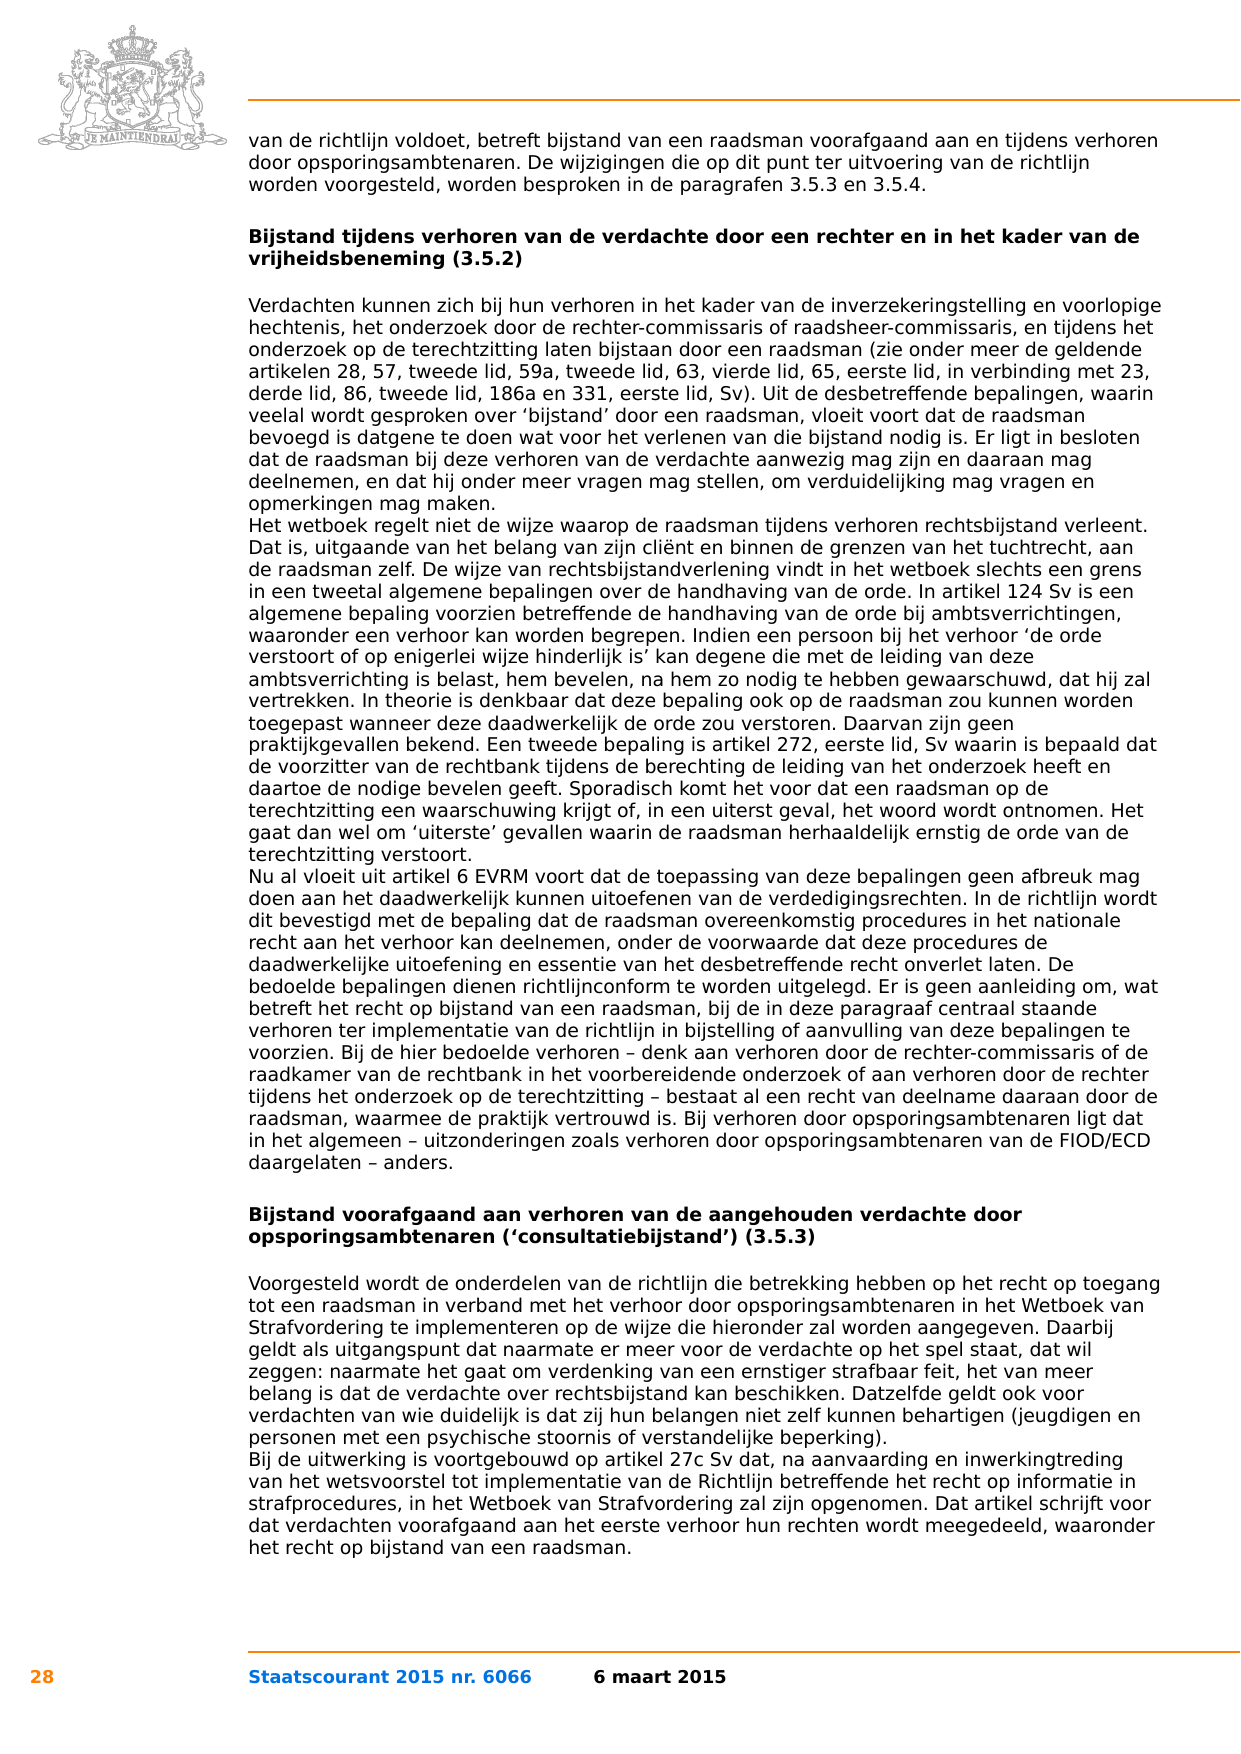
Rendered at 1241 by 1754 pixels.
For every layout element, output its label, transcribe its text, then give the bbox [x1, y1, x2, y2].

subtitle Bijstand tijdens verhoren van de verdachte door een rechter en in het kader van de vrijheidsbeneming (3.5.2) [248, 226, 1163, 270]
text Voorgesteld wordt de onderdelen van de richtlijn die betrekking hebben op het recht op toegang tot een raadsman in verband met het verhoor door opsporingsambtenaren in het Wetboek van Strafvordering te implementeren op de wijze die hieronder zal worden aangegeven. Daarbij geldt als uitgangspunt dat naarmate er meer voor de verdachte op het spel staat, dat wil zeggen: naarmate het gaat om verdenking van een ernstiger strafbaar feit, het van meer belang is dat de verdachte over rechtsbijstand kan beschikken. Datzelfde geldt ook voor verdachten van wie duidelijk is dat zij hun belangen niet zelf kunnen behartigen (jeugdigen en personen met een psychische stoornis of verstandelijke beperking). [248, 1273, 1163, 1449]
text Verdachten kunnen zich bij hun verhoren in het kader van de inverzekeringstelling en voorlopige hechtenis, het onderzoek door de rechter-commissaris of raadsheer-commissaris, en tijdens het onderzoek op de terechtzitting laten bijstaan door een raadsman (zie onder meer de geldende artikelen 28, 57, tweede lid, 59a, tweede lid, 63, vierde lid, 65, eerste lid, in verbinding met 23, derde lid, 86, tweede lid, 186a en 331, eerste lid, Sv). Uit de desbetreffende bepalingen, waarin veelal wordt gesproken over ‘bijstand’ door een raadsman, vloeit voort dat de raadsman bevoegd is datgene te doen wat voor het verlenen van die bijstand nodig is. Er ligt in besloten dat de raadsman bij deze verhoren van de verdachte aanwezig mag zijn en daaraan mag deelnemen, en dat hij onder meer vragen mag stellen, om verduidelijking mag vragen en opmerkingen mag maken. [248, 295, 1163, 514]
text Bij de uitwerking is voortgebouwd op artikel 27c Sv dat, na aanvaarding en inwerkingtreding van het wetsvoorstel tot implementatie van de Richtlijn betreffende het recht op informatie in strafprocedures, in het Wetboek van Strafvordering zal zijn opgenomen. Dat artikel schrijft voor dat verdachten voorafgaand aan het eerste verhoor hun rechten wordt meegedeeld, waaronder het recht op bijstand van een raadsman. [248, 1449, 1163, 1559]
picture [38, 25, 227, 150]
text Het wetboek regelt niet de wijze waarop de raadsman tijdens verhoren rechtsbijstand verleent. Dat is, uitgaande van het belang van zijn cliënt en binnen de grenzen van het tuchtrecht, aan de raadsman zelf. De wijze van rechtsbijstandverlening vindt in het wetboek slechts een grens in een tweetal algemene bepalingen over de handhaving van de orde. In artikel 124 Sv is een algemene bepaling voorzien betreffende de handhaving van de orde bij ambtsverrichtingen, waaronder een verhoor kan worden begrepen. Indien een persoon bij het verhoor ‘de orde verstoort of op enigerlei wijze hinderlijk is’ kan degene die met de leiding van deze ambtsverrichting is belast, hem bevelen, na hem zo nodig te hebben gewaarschuwd, dat hij zal vertrekken. In theorie is denkbaar dat deze bepaling ook op de raadsman zou kunnen worden toegepast wanneer deze daadwerkelijk de orde zou verstoren. Daarvan zijn geen praktijkgevallen bekend. Een tweede bepaling is artikel 272, eerste lid, Sv waarin is bepaald dat de voorzitter van de rechtbank tijdens de berechting de leiding van het onderzoek heeft en daartoe de nodige bevelen geeft. Sporadisch komt het voor dat een raadsman op de terechtzitting een waarschuwing krijgt of, in een uiterst geval, het woord wordt ontnomen. Het gaat dan wel om ‘uiterste’ gevallen waarin de raadsman herhaaldelijk ernstig de orde van de terechtzitting verstoort. [248, 514, 1163, 866]
text Nu al vloeit uit artikel 6 EVRM voort dat de toepassing van deze bepalingen geen afbreuk mag doen aan het daadwerkelijk kunnen uitoefenen van de verdedigingsrechten. In de richtlijn wordt dit bevestigd met de bepaling dat de raadsman overeenkomstig procedures in het nationale recht aan het verhoor kan deelnemen, onder de voorwaarde dat deze procedures de daadwerkelijke uitoefening en essentie van het desbetreffende recht onverlet laten. De bedoelde bepalingen dienen richtlijnconform te worden uitgelegd. Er is geen aanleiding om, wat betreft het recht op bijstand van een raadsman, bij de in deze paragraaf centraal staande verhoren ter implementatie van de richtlijn in bijstelling of aanvulling van deze bepalingen te voorzien. Bij de hier bedoelde verhoren – denk aan verhoren door de rechter-commissaris of de raadkamer van de rechtbank in het voorbereidende onderzoek of aan verhoren door de rechter tijdens het onderzoek op de terechtzitting – bestaat al een recht van deelname daaraan door de raadsman, waarmee de praktijk vertrouwd is. Bij verhoren door opsporingsambtenaren ligt dat in het algemeen – uitzonderingen zoals verhoren door opsporingsambtenaren van de FIOD/ECD daargelaten – anders. [248, 866, 1163, 1174]
subtitle Bijstand voorafgaand aan verhoren van de aangehouden verdachte door opsporingsambtenaren (‘consultatiebijstand’) (3.5.3) [248, 1204, 1163, 1248]
text van de richtlijn voldoet, betreft bijstand van een raadsman voorafgaand aan en tijdens verhoren door opsporingsambtenaren. De wijzigingen die op dit punt ter uitvoering van de richtlijn worden voorgesteld, worden besproken in de paragrafen 3.5.3 en 3.5.4. [248, 130, 1163, 196]
